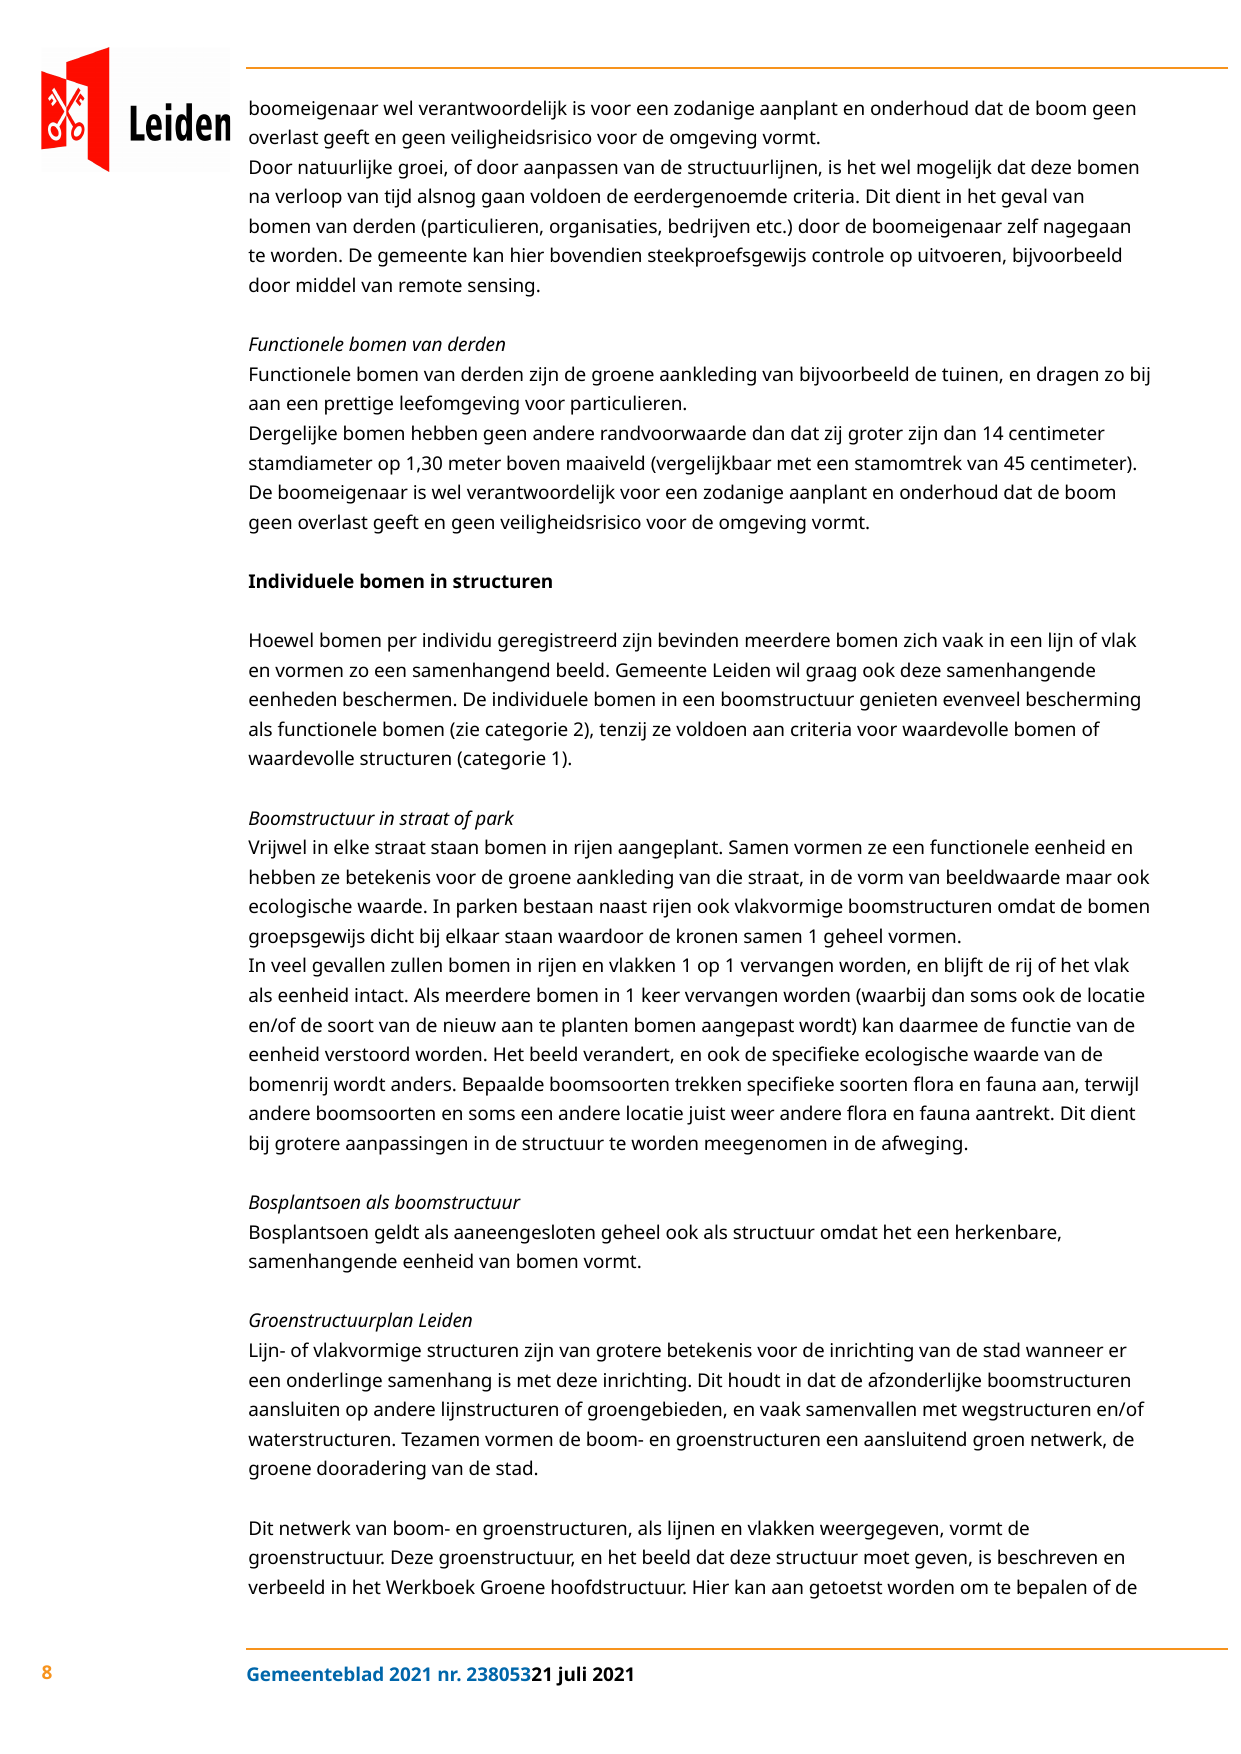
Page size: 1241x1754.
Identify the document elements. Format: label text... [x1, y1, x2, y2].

text boomeigenaar wel verantwoordelijk is voor een zodanige aanplant en onderhoud dat de boom geen overlast geeft en geen veiligheidsrisico voor de omgeving vormt. [248, 95, 1152, 150]
text In veel gevallen zullen bomen in rijen en vlakken 1 op 1 vervangen worden, en blijft de rij of het vlak als eenheid intact. Als meerdere bomen in 1 keer vervangen worden (waarbij dan soms ook de locatie en/of de soort van de nieuw aan te planten bomen aangepast wordt) kan daarmee de functie van de eenheid verstoord worden. Het beeld verandert, en ook de specifieke ecologische waarde van de bomenrij wordt anders. Bepaalde boomsoorten trekken specifieke soorten flora en fauna aan, terwijl andere boomsoorten en soms een andere locatie juist weer andere flora en fauna aantrekt. Dit dient bij grotere aanpassingen in de structuur te worden meegenomen in de afweging. [248, 953, 1152, 1156]
text Functionele bomen van derden [248, 331, 1152, 357]
text Hoewel bomen per individu geregistreerd zijn bevinden meerdere bomen zich vaak in een lijn of vlak en vormen zo een samenhangend beeld. Gemeente Leiden wil graag ook deze samenhangende eenheden beschermen. De individuele bomen in een boomstructuur genieten evenveel bescherming als functionele bomen (zie categorie 2), tenzij ze voldoen aan criteria voor waardevolle bomen of waardevolle structuren (categorie 1). [248, 627, 1152, 771]
text Groenstructuurplan Leiden [248, 1308, 1152, 1333]
text Lijn- of vlakvormige structuren zijn van grotere betekenis voor de inrichting van de stad wanneer er een onderlinge samenhang is met deze inrichting. Dit houdt in dat de afzonderlijke boomstructuren aansluiten op andere lijnstructuren of groengebieden, en vaak samenvallen met wegstructuren en/of waterstructuren. Tezamen vormen de boom- en groenstructuren een aansluitend groen netwerk, de groene dooradering van de stad. [248, 1337, 1152, 1481]
text Dergelijke bomen hebben geen andere randvoorwaarde dan dat zij groter zijn dan 14 centimeter stamdiameter op 1,30 meter boven maaiveld (vergelijkbaar met een stamomtrek van 45 centimeter). De boomeigenaar is wel verantwoordelijk voor een zodanige aanplant en onderhoud dat de boom geen overlast geeft en geen veiligheidsrisico voor de omgeving vormt. [248, 420, 1152, 535]
text Functionele bomen van derden zijn de groene aankleding van bijvoorbeeld de tuinen, en dragen zo bij aan een prettige leefomgeving voor particulieren. [248, 361, 1152, 416]
picture [41, 47, 231, 172]
text Door natuurlijke groei, of door aanpassen van de structuurlijnen, is het wel mogelijk dat deze bomen na verloop van tijd alsnog gaan voldoen de eerdergenoemde criteria. Dit dient in het geval van bomen van derden (particulieren, organisaties, bedrijven etc.) door de boomeigenaar zelf nagegaan te worden. De gemeente kan hier bovendien steekproefsgewijs controle op uitvoeren, bijvoorbeeld door middel van remote sensing. [248, 154, 1152, 298]
text Dit netwerk van boom- en groenstructuren, als lijnen en vlakken weergegeven, vormt de groenstructuur. Deze groenstructuur, en het beeld dat deze structuur moet geven, is beschreven en verbeeld in het Werkboek Groene hoofdstructuur. Hier kan aan getoetst worden om te bepalen of de [248, 1515, 1152, 1600]
text Vrijwel in elke straat staan bomen in rijen aangeplant. Samen vormen ze een functionele eenheid en hebben ze betekenis voor de groene aankleding van die straat, in de vorm van beeldwaarde maar ook ecologische waarde. In parken bestaan naast rijen ook vlakvormige boomstructuren omdat de bomen groepsgewijs dicht bij elkaar staan waardoor de kronen samen 1 geheel vormen. [248, 834, 1152, 949]
text Boomstructuur in straat of park [248, 805, 1152, 831]
text Bosplantsoen als boomstructuur [248, 1189, 1152, 1215]
text Individuele bomen in structuren [248, 568, 1152, 594]
text Bosplantsoen geldt als aaneengesloten geheel ook als structuur omdat het een herkenbare, samenhangende eenheid van bomen vormt. [248, 1219, 1152, 1274]
